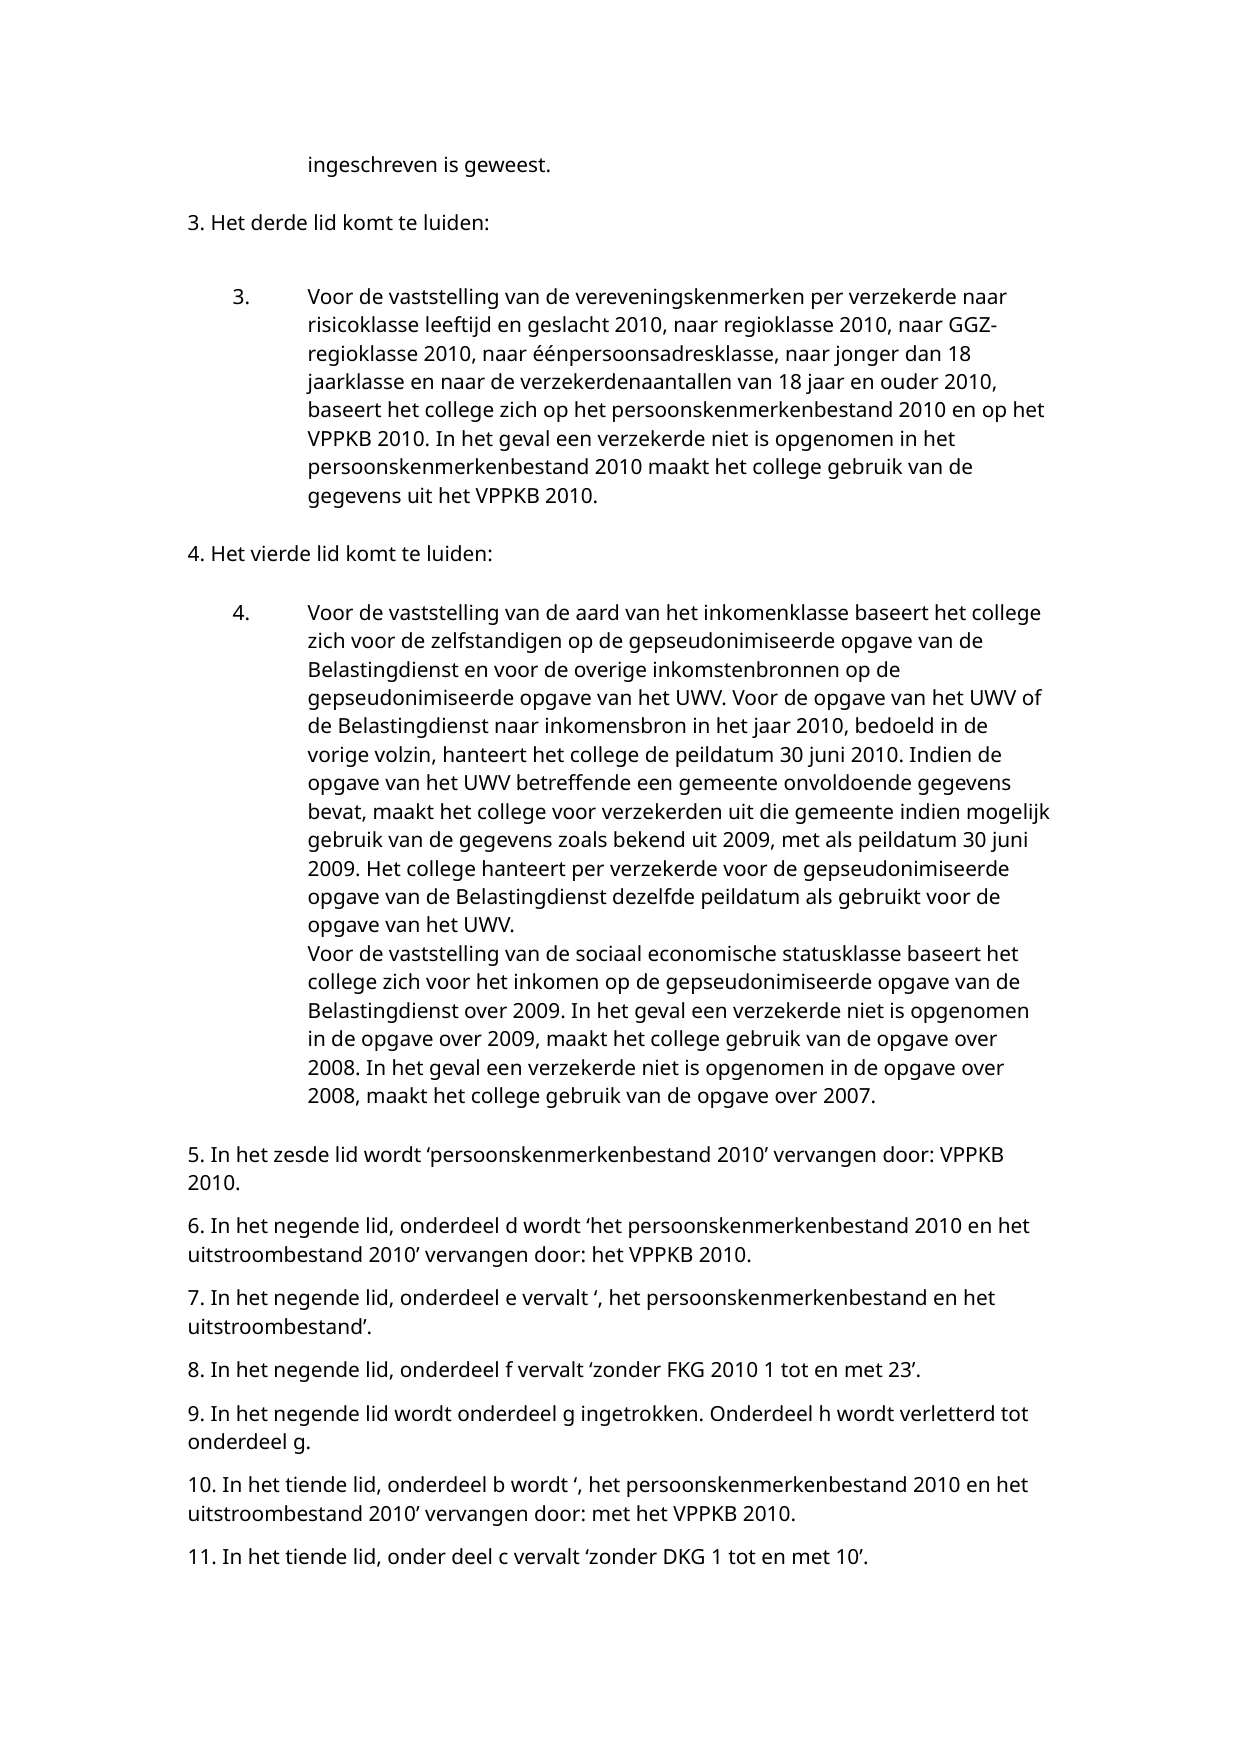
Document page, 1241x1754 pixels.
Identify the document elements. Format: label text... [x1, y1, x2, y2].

list Voor de vaststelling van de sociaal economische statusklasse baseert het college zich voor het inkomen op de gepseudonimiseerde opgave van de Belastingdienst over 2009. In het geval een verzekerde niet is opgenomen in de opgave over 2009, maakt het college gebruik van de opgave over 2008. In het geval een verzekerde niet is opgenomen in de opgave over 2008, maakt het college gebruik van de opgave over 2007. [232, 939, 1053, 1110]
list Voor de vaststelling van de aard van het inkomenklasse baseert het college zich voor de zelfstandigen op de gepseudonimiseerde opgave van de Belastingdienst en voor de overige inkomstenbronnen op de gepseudonimiseerde opgave van het UWV. Voor de opgave van het UWV of de Belastingdienst naar inkomensbron in het jaar 2010, bedoeld in de vorige volzin, hanteert het college de peildatum 30 juni 2010. Indien de opgave van het UWV betreffende een gemeente onvoldoende gegevens bevat, maakt het college voor verzekerden uit die gemeente indien mogelijk gebruik van de gegevens zoals bekend uit 2009, met als peildatum 30 juni 2009. Het college hanteert per verzekerde voor de gepseudonimiseerde opgave van de Belastingdienst dezelfde peildatum als gebruikt voor de opgave van het UWV. [232, 598, 1053, 939]
text 8. In het negende lid, onderdeel f vervalt ‘zonder FKG 2010 1 tot en met 23’. [187, 1355, 1053, 1384]
list ingeschreven is geweest. [232, 150, 1053, 178]
text 3. Het derde lid komt te luiden: [187, 208, 1053, 237]
text 6. In het negende lid, onderdeel d wordt ‘het persoonskenmerkenbestand 2010 en het uitstroombestand 2010’ vervangen door: het VPPKB 2010. [187, 1212, 1053, 1268]
text 9. In het negende lid wordt onderdeel g ingetrokken. Onderdeel h wordt verletterd tot onderdeel g. [187, 1399, 1053, 1456]
text 5. In het zesde lid wordt ‘persoonskenmerkenbestand 2010’ vervangen door: VPPKB 2010. [187, 1140, 1053, 1197]
text 4. Het vierde lid komt te luiden: [187, 539, 1053, 568]
text 10. In het tiende lid, onderdeel b wordt ‘, het persoonskenmerkenbestand 2010 en het uitstroombestand 2010’ vervangen door: met het VPPKB 2010. [187, 1471, 1053, 1527]
text 7. In het negende lid, onderdeel e vervalt ‘, het persoonskenmerkenbestand en het uitstroombestand’. [187, 1283, 1053, 1340]
list Voor de vaststelling van de vereveningskenmerken per verzekerde naar risicoklasse leeftijd en geslacht 2010, naar regioklasse 2010, naar GGZ-regioklasse 2010, naar éénpersoonsadresklasse, naar jonger dan 18 jaarklasse en naar de verzekerdenaantallen van 18 jaar en ouder 2010, baseert het college zich op het persoonskenmerkenbestand 2010 en op het VPPKB 2010. In het geval een verzekerde niet is opgenomen in het persoonskenmerkenbestand 2010 maakt het college gebruik van de gegevens uit het VPPKB 2010. [232, 282, 1053, 509]
text 11. In het tiende lid, onder deel c vervalt ‘zonder DKG 1 tot en met 10’. [187, 1542, 1053, 1571]
